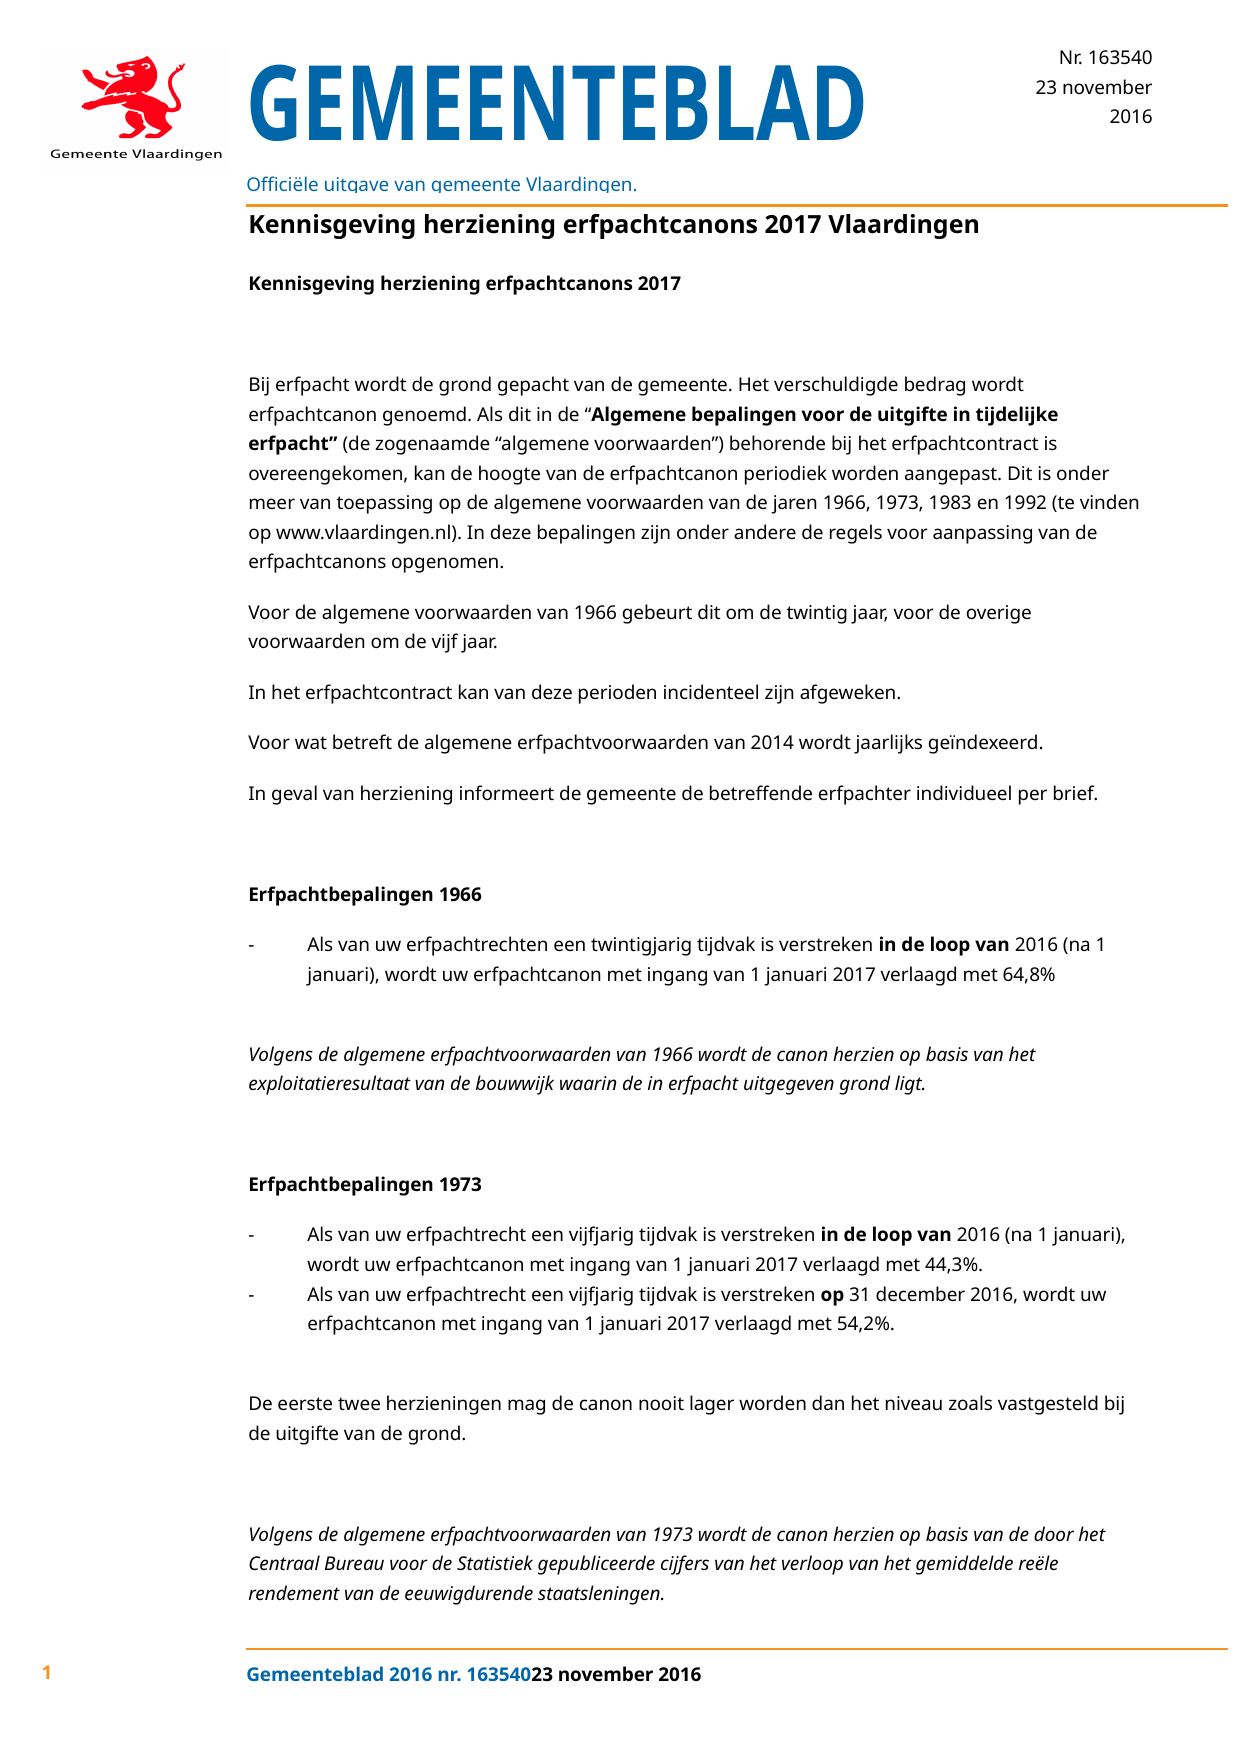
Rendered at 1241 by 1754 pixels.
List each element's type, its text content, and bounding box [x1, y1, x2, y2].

list Als van uw erfpachtrecht een vijfjarig tijdvak is verstreken in de loop van 2016 (na 1 januari), wordt uw erfpachtcanon met ingang van 1 januari 2017 verlaagd met 44,3%. [248, 1222, 1152, 1277]
text Kennisgeving herziening erfpachtcanons 2017 [248, 270, 1152, 296]
text In geval van herziening informeert de gemeente de betreffende erfpachter individueel per brief. [248, 780, 1152, 806]
text Erfpachtbepalingen 1966 [248, 881, 1152, 906]
picture [41, 47, 231, 172]
text De eerste twee herzieningen mag de canon nooit lager worden dan het niveau zoals vastgesteld bij de uitgifte van de grond. [248, 1390, 1152, 1446]
text Bij erfpacht wordt de grond gepacht van de gemeente. Het verschuldigde bedrag wordt erfpachtcanon genoemd. Als dit in de “Algemene bepalingen voor de uitgifte in tijdelijke erfpacht” (de zogenaamde “algemene voorwaarden”) behorende bij het erfpachtcontract is overeengekomen, kan de hoogte van de erfpachtcanon periodiek worden aangepast. Dit is onder meer van toepassing op de algemene voorwaarden van de jaren 1966, 1973, 1983 en 1992 (te vinden op www.vlaardingen.nl). In deze bepalingen zijn onder andere de regels voor aanpassing van de erfpachtcanons opgenomen. [248, 371, 1152, 574]
text Kennisgeving herziening erfpachtcanons 2017 Vlaardingen [248, 207, 1152, 241]
list Als van uw erfpachtrechten een twintigjarig tijdvak is verstreken in de loop van 2016 (na 1 januari), wordt uw erfpachtcanon met ingang van 1 januari 2017 verlaagd met 64,8% [248, 931, 1152, 986]
text Voor wat betreft de algemene erfpachtvoorwaarden van 2014 wordt jaarlijks geïndexeerd. [248, 729, 1152, 755]
text Volgens de algemene erfpachtvoorwaarden van 1966 wordt de canon herzien op basis van het exploitatieresultaat van de bouwwijk waarin de in erfpacht uitgegeven grond ligt. [248, 1041, 1152, 1096]
text In het erfpachtcontract kan van deze perioden incidenteel zijn afgeweken. [248, 679, 1152, 705]
text Voor de algemene voorwaarden van 1966 gebeurt dit om de twintig jaar, voor de overige voorwaarden om de vijf jaar. [248, 599, 1152, 654]
list Als van uw erfpachtrecht een vijfjarig tijdvak is verstreken op 31 december 2016, wordt uw erfpachtcanon met ingang van 1 januari 2017 verlaagd met 54,2%. [248, 1281, 1152, 1336]
text Volgens de algemene erfpachtvoorwaarden van 1973 wordt de canon herzien op basis van de door het Centraal Bureau voor de Statistiek gepubliceerde cijfers van het verloop van het gemiddelde reële rendement van de eeuwigdurende staatsleningen. [248, 1521, 1152, 1606]
text Erfpachtbepalingen 1973 [248, 1171, 1152, 1197]
